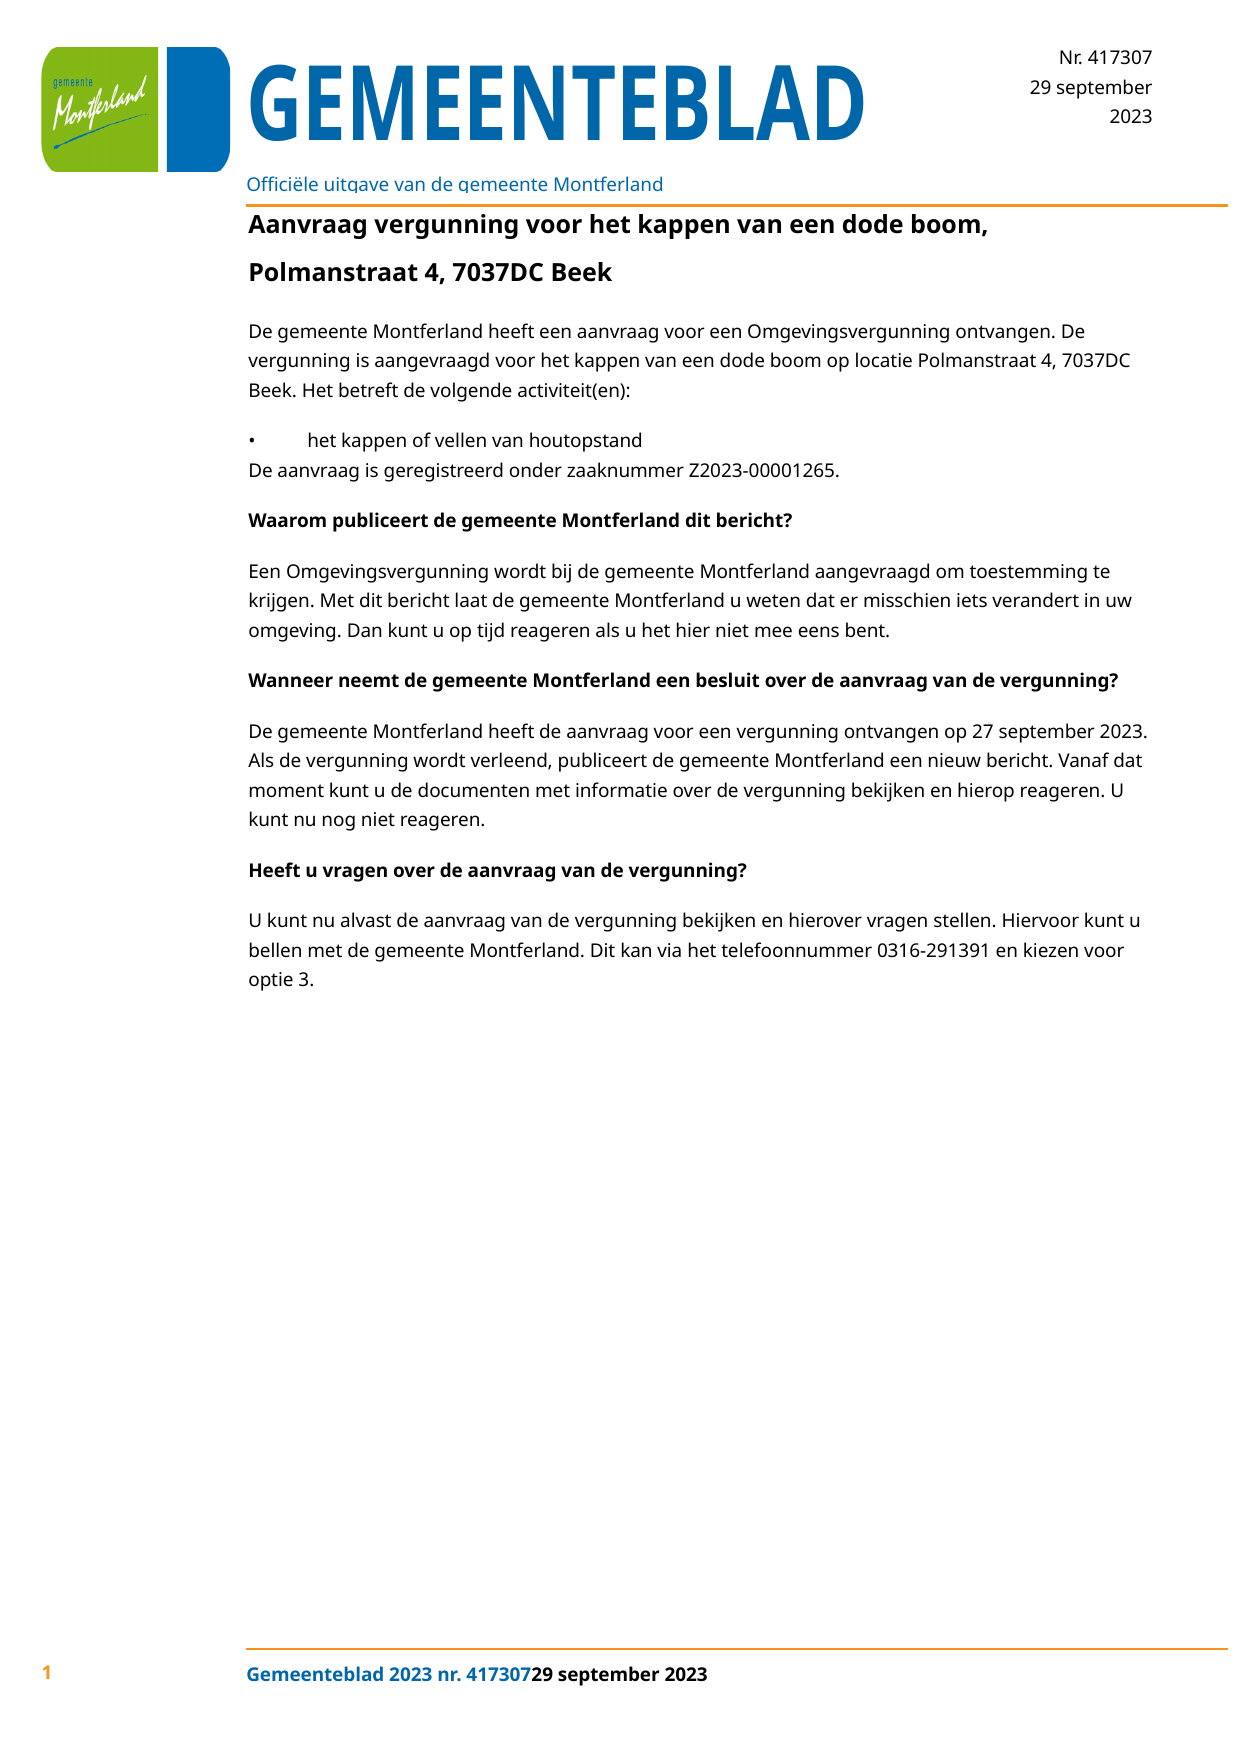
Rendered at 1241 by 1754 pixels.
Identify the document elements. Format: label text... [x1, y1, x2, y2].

text Wanneer neemt de gemeente Montferland een besluit over de aanvraag van de vergunning? [248, 667, 1152, 693]
text Aanvraag vergunning voor het kappen van een dode boom, Polmanstraat 4, 7037DC Beek [248, 207, 1152, 288]
text De gemeente Montferland heeft de aanvraag voor een vergunning ontvangen op 27 september 2023. Als de vergunning wordt verleend, publiceert de gemeente Montferland een nieuw bericht. Vanaf dat moment kunt u de documenten met informatie over de vergunning bekijken en hierop reageren. U kunt nu nog niet reageren. [248, 718, 1152, 832]
text Heeft u vragen over de aanvraag van de vergunning? [248, 857, 1152, 883]
text U kunt nu alvast de aanvraag van de vergunning bekijken en hierover vragen stellen. Hiervoor kunt u bellen met de gemeente Montferland. Dit kan via het telefoonnummer 0316-291391 en kiezen voor optie 3. [248, 907, 1152, 992]
text Waarom publiceert de gemeente Montferland dit bericht? [248, 507, 1152, 533]
list het kappen of vellen van houtopstand [248, 427, 1152, 453]
picture [41, 47, 231, 172]
text De gemeente Montferland heeft een aanvraag voor een Omgevingsvergunning ontvangen. De vergunning is aangevraagd voor het kappen van een dode boom op locatie Polmanstraat 4, 7037DC Beek. Het betreft de volgende activiteit(en): [248, 318, 1152, 403]
text De aanvraag is geregistreerd onder zaaknummer Z2023-00001265. [248, 457, 1152, 483]
text Een Omgevingsvergunning wordt bij de gemeente Montferland aangevraagd om toestemming te krijgen. Met dit bericht laat de gemeente Montferland u weten dat er misschien iets verandert in uw omgeving. Dan kunt u op tijd reageren als u het hier niet mee eens bent. [248, 558, 1152, 643]
